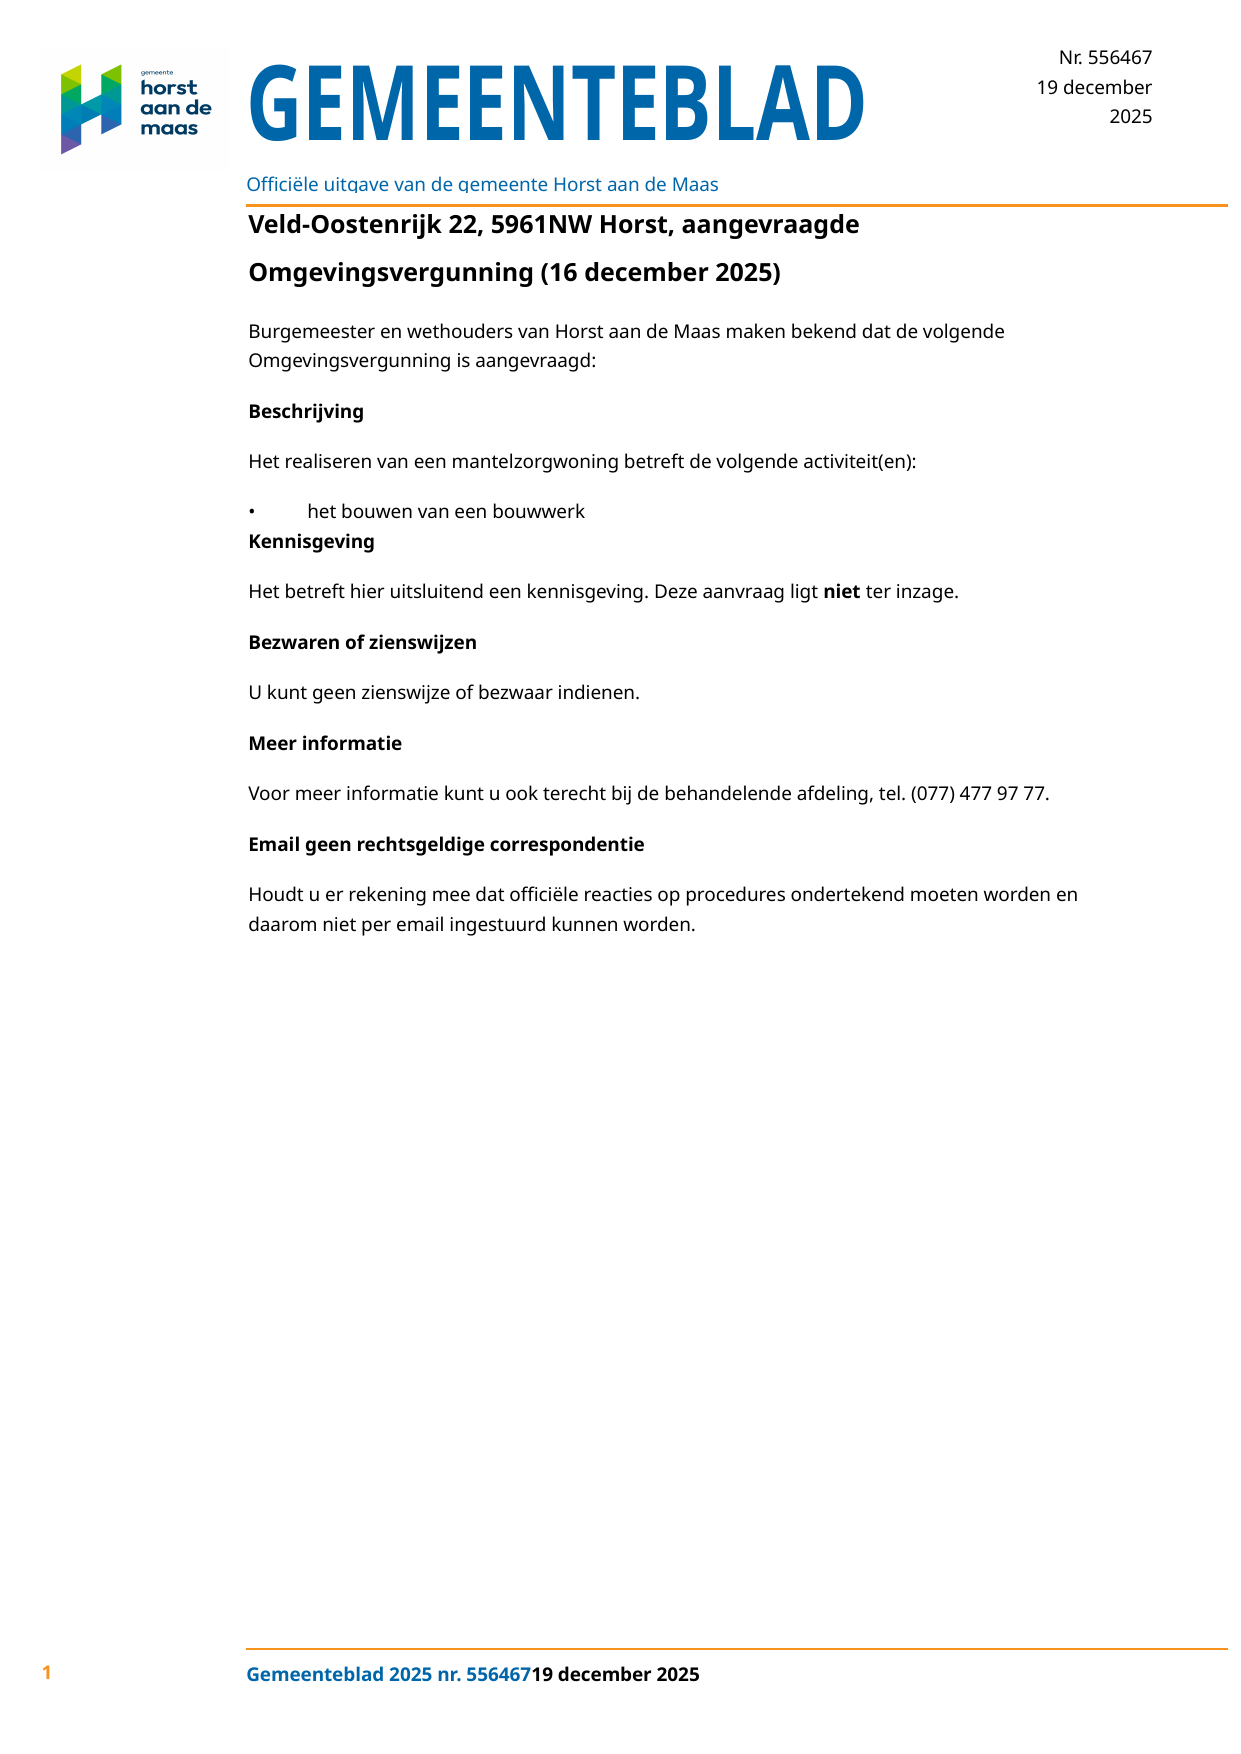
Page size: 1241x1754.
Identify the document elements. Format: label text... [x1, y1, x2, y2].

text Meer informatie [248, 730, 1152, 756]
text U kunt geen zienswijze of bezwaar indienen. [248, 679, 1152, 705]
text Houdt u er rekening mee dat officiële reacties op procedures ondertekend moeten worden en daarom niet per email ingestuurd kunnen worden. [248, 881, 1152, 937]
text Veld-Oostenrijk 22, 5961NW Horst, aangevraagde Omgevingsvergunning (16 december 2025) [248, 207, 1152, 288]
text Voor meer informatie kunt u ook terecht bij de behandelende afdeling, tel. (077) 477 97 77. [248, 780, 1152, 806]
text Burgemeester en wethouders van Horst aan de Maas maken bekend dat de volgende Omgevingsvergunning is aangevraagd: [248, 318, 1152, 373]
text Email geen rechtsgeldige correspondentie [248, 831, 1152, 857]
text Het betreft hier uitsluitend een kennisgeving. Deze aanvraag ligt niet ter inzage. [248, 579, 1152, 604]
picture [41, 47, 231, 172]
list het bouwen van een bouwwerk [248, 499, 1152, 524]
text Het realiseren van een mantelzorgwoning betreft de volgende activiteit(en): [248, 448, 1152, 474]
text Kennisgeving [248, 528, 1152, 554]
text Bezwaren of zienswijzen [248, 629, 1152, 655]
text Beschrijving [248, 398, 1152, 424]
